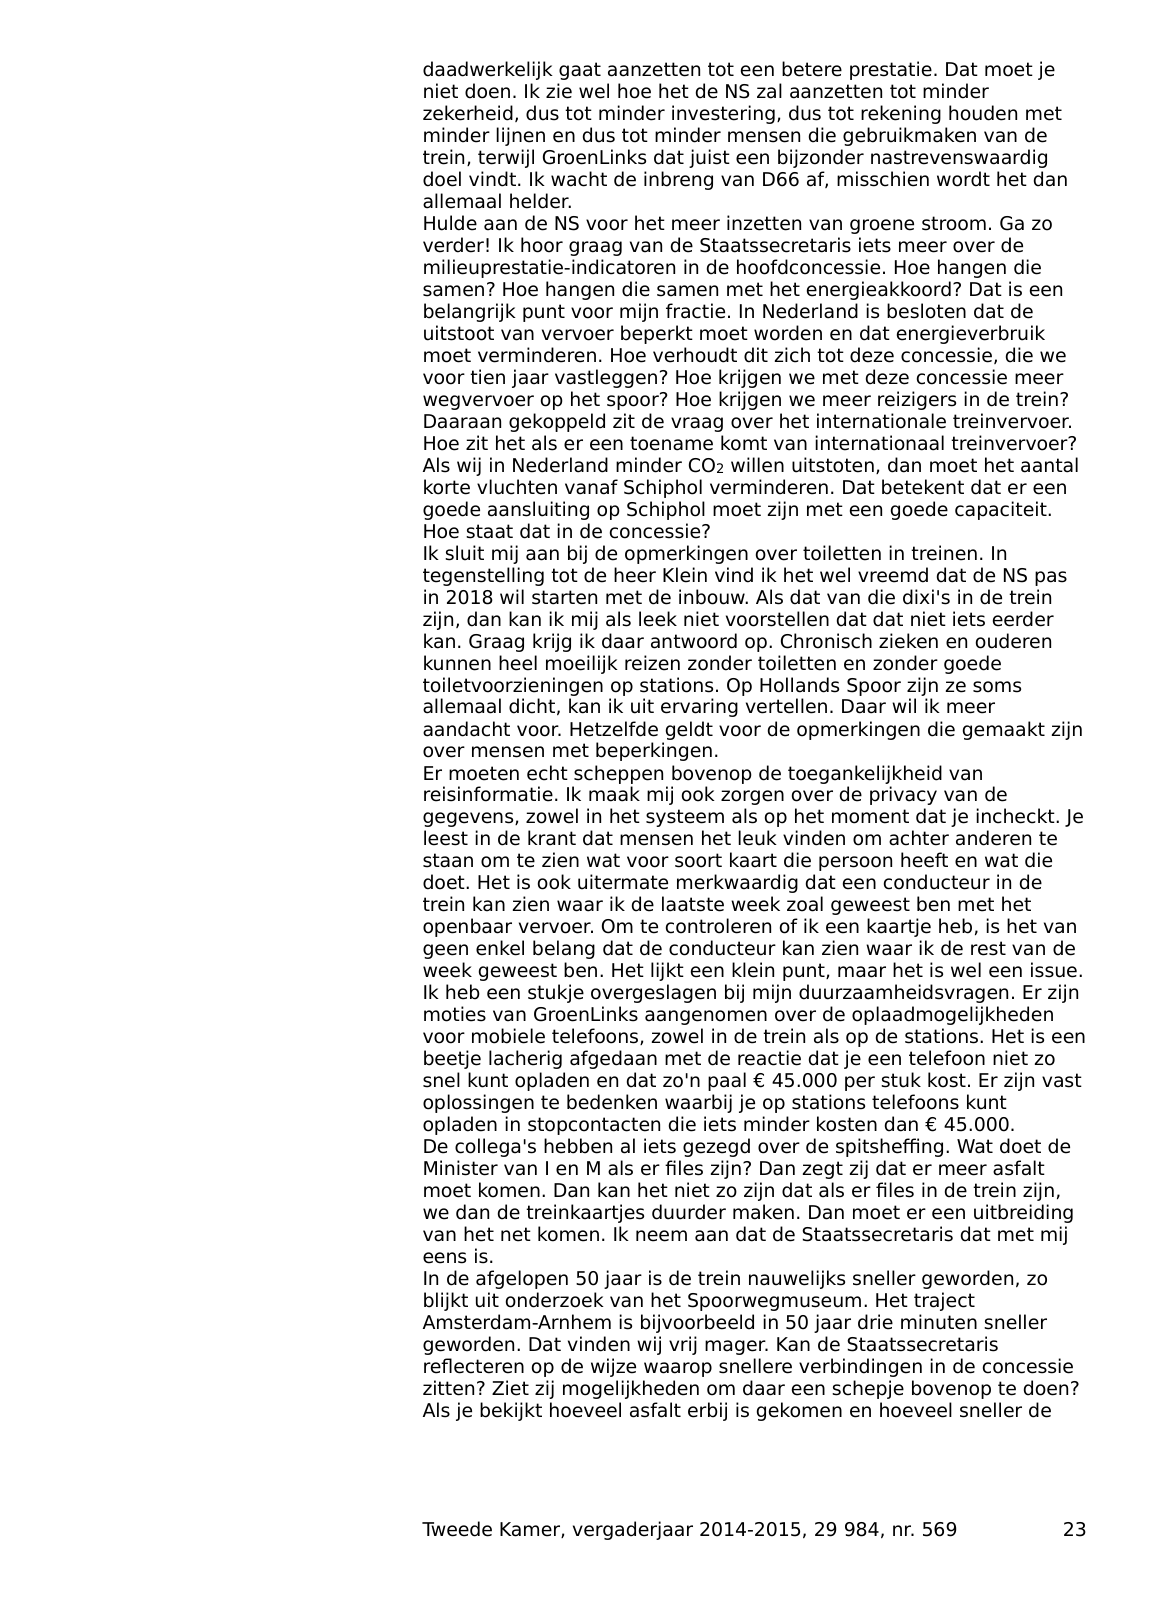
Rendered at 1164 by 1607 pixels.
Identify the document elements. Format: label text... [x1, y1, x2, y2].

text daadwerkelijk gaat aanzetten tot een betere prestatie. Dat moet je niet doen. Ik zie wel hoe het de NS zal aanzetten tot minder zekerheid, dus tot minder investering, dus tot rekening houden met minder lijnen en dus tot minder mensen die gebruikmaken van de trein, terwijl GroenLinks dat juist een bijzonder nastrevenswaardig doel vindt. Ik wacht de inbreng van D66 af, misschien wordt het dan allemaal helder. [422, 59, 1087, 213]
text Er moeten echt scheppen bovenop de toegankelijkheid van reisinformatie. Ik maak mij ook zorgen over de privacy van de gegevens, zowel in het systeem als op het moment dat je incheckt. Je leest in de krant dat mensen het leuk vinden om achter anderen te staan om te zien wat voor soort kaart die persoon heeft en wat die doet. Het is ook uitermate merkwaardig dat een conducteur in de trein kan zien waar ik de laatste week zoal geweest ben met het openbaar vervoer. Om te controleren of ik een kaartje heb, is het van geen enkel belang dat de conducteur kan zien waar ik de rest van de week geweest ben. Het lijkt een klein punt, maar het is wel een issue. [422, 762, 1087, 982]
text Ik sluit mij aan bij de opmerkingen over toiletten in treinen. In tegenstelling tot de heer Klein vind ik het wel vreemd dat de NS pas in 2018 wil starten met de inbouw. Als dat van die dixi's in de trein zijn, dan kan ik mij als leek niet voorstellen dat dat niet iets eerder kan. Graag krijg ik daar antwoord op. Chronisch zieken en ouderen kunnen heel moeilijk reizen zonder toiletten en zonder goede toiletvoorzieningen op stations. Op Hollands Spoor zijn ze soms allemaal dicht, kan ik uit ervaring vertellen. Daar wil ik meer aandacht voor. Hetzelfde geldt voor de opmerkingen die gemaakt zijn over mensen met beperkingen. [422, 543, 1087, 762]
text Ik heb een stukje overgeslagen bij mijn duurzaamheidsvragen. Er zijn moties van GroenLinks aangenomen over de oplaadmogelijkheden voor mobiele telefoons, zowel in de trein als op de stations. Het is een beetje lacherig afgedaan met de reactie dat je een telefoon niet zo snel kunt opladen en dat zo'n paal € 45.000 per stuk kost. Er zijn vast oplossingen te bedenken waarbij je op stations telefoons kunt opladen in stopcontacten die iets minder kosten dan € 45.000. [422, 982, 1087, 1136]
text Hulde aan de NS voor het meer inzetten van groene stroom. Ga zo verder! Ik hoor graag van de Staatssecretaris iets meer over de milieuprestatie-indicatoren in de hoofdconcessie. Hoe hangen die samen? Hoe hangen die samen met het energieakkoord? Dat is een belangrijk punt voor mijn fractie. In Nederland is besloten dat de uitstoot van vervoer beperkt moet worden en dat energieverbruik moet verminderen. Hoe verhoudt dit zich tot deze concessie, die we voor tien jaar vastleggen? Hoe krijgen we met deze concessie meer wegvervoer op het spoor? Hoe krijgen we meer reizigers in de trein? Daaraan gekoppeld zit de vraag over het internationale treinvervoer. Hoe zit het als er een toename komt van internationaal treinvervoer? Als wij in Nederland minder CO2 willen uitstoten, dan moet het aantal korte vluchten vanaf Schiphol verminderen. Dat betekent dat er een goede aansluiting op Schiphol moet zijn met een goede capaciteit. Hoe staat dat in de concessie? [422, 213, 1087, 543]
text De collega's hebben al iets gezegd over de spitsheffing. Wat doet de Minister van I en M als er files zijn? Dan zegt zij dat er meer asfalt moet komen. Dan kan het niet zo zijn dat als er files in de trein zijn, we dan de treinkaartjes duurder maken. Dan moet er een uitbreiding van het net komen. Ik neem aan dat de Staatssecretaris dat met mij eens is. [422, 1136, 1087, 1268]
text In de afgelopen 50 jaar is de trein nauwelijks sneller geworden, zo blijkt uit onderzoek van het Spoorwegmuseum. Het traject Amsterdam-Arnhem is bijvoorbeeld in 50 jaar drie minuten sneller geworden. Dat vinden wij vrij mager. Kan de Staatssecretaris reflecteren op de wijze waarop snellere verbindingen in de concessie zitten? Ziet zij mogelijkheden om daar een schepje bovenop te doen? Als je bekijkt hoeveel asfalt erbij is gekomen en hoeveel sneller de [422, 1268, 1087, 1422]
